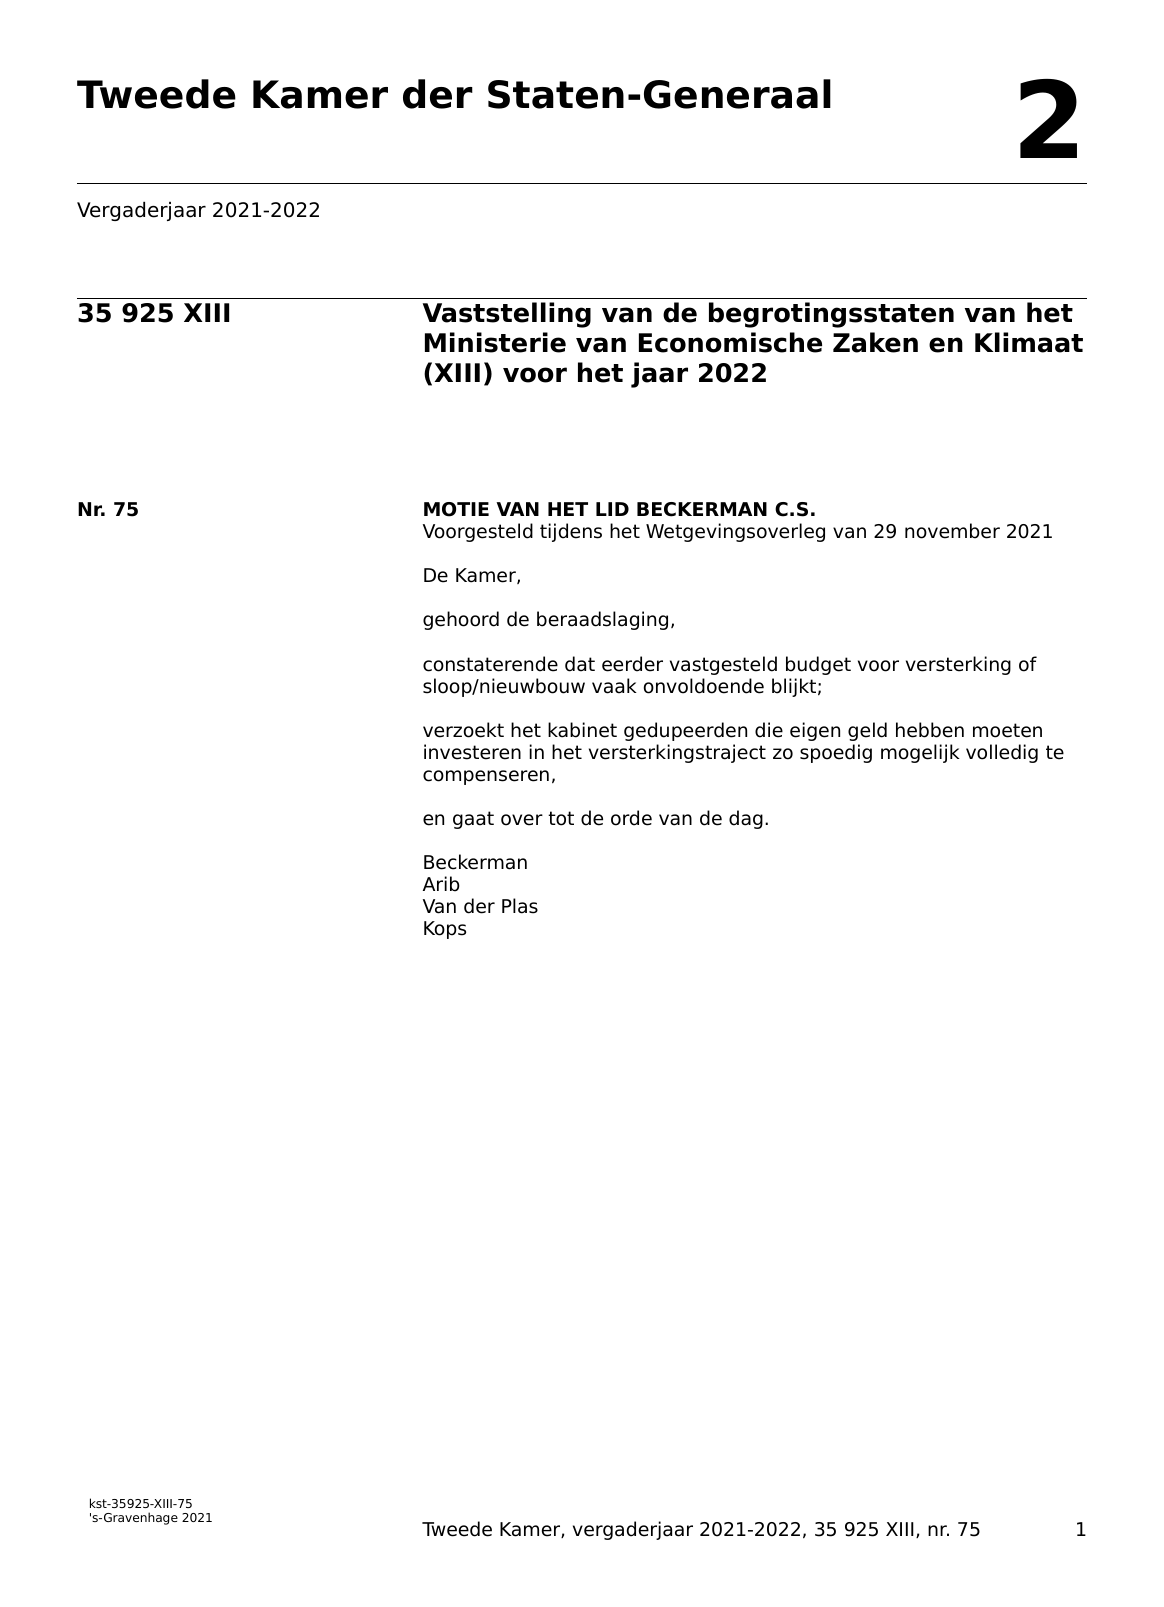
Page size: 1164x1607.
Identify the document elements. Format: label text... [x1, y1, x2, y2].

text en gaat over tot de orde van de dag. [422, 808, 1087, 830]
text Van der Plas [422, 896, 1087, 918]
text Kops [422, 918, 1087, 940]
table_header 2 [886, 59, 1087, 183]
text Voorgesteld tijdens het Wetgevingsoverleg van 29 november 2021 [422, 521, 1087, 543]
text Beckerman [422, 852, 1087, 874]
text Arib [422, 874, 1087, 896]
subtitle Nr. 75 MOTIE VAN HET LID BECKERMAN C.S. [77, 499, 1087, 521]
table_cell Vergaderjaar 2021-2022 [77, 184, 1087, 298]
text gehoord de beraadslaging, [422, 609, 1087, 631]
text verzoekt het kabinet gedupeerden die eigen geld hebben moeten investeren in het versterkingstraject zo spoedig mogelijk volledig te compenseren, [422, 720, 1087, 786]
text De Kamer, [422, 565, 1087, 587]
text kst-35925-XIII-75 [88, 1497, 323, 1511]
text constaterende dat eerder vastgesteld budget voor versterking of sloop/nieuwbouw vaak onvoldoende blijkt; [422, 653, 1087, 697]
text 's-Gravenhage 2021 [88, 1511, 323, 1525]
subtitle 35 925 XIII Vaststelling van de begrotingsstaten van het Ministerie van Economische Zaken en Klimaat (XIII) voor het jaar 2022 [77, 299, 1087, 388]
table_header Tweede Kamer der Staten-Generaal [77, 59, 886, 183]
